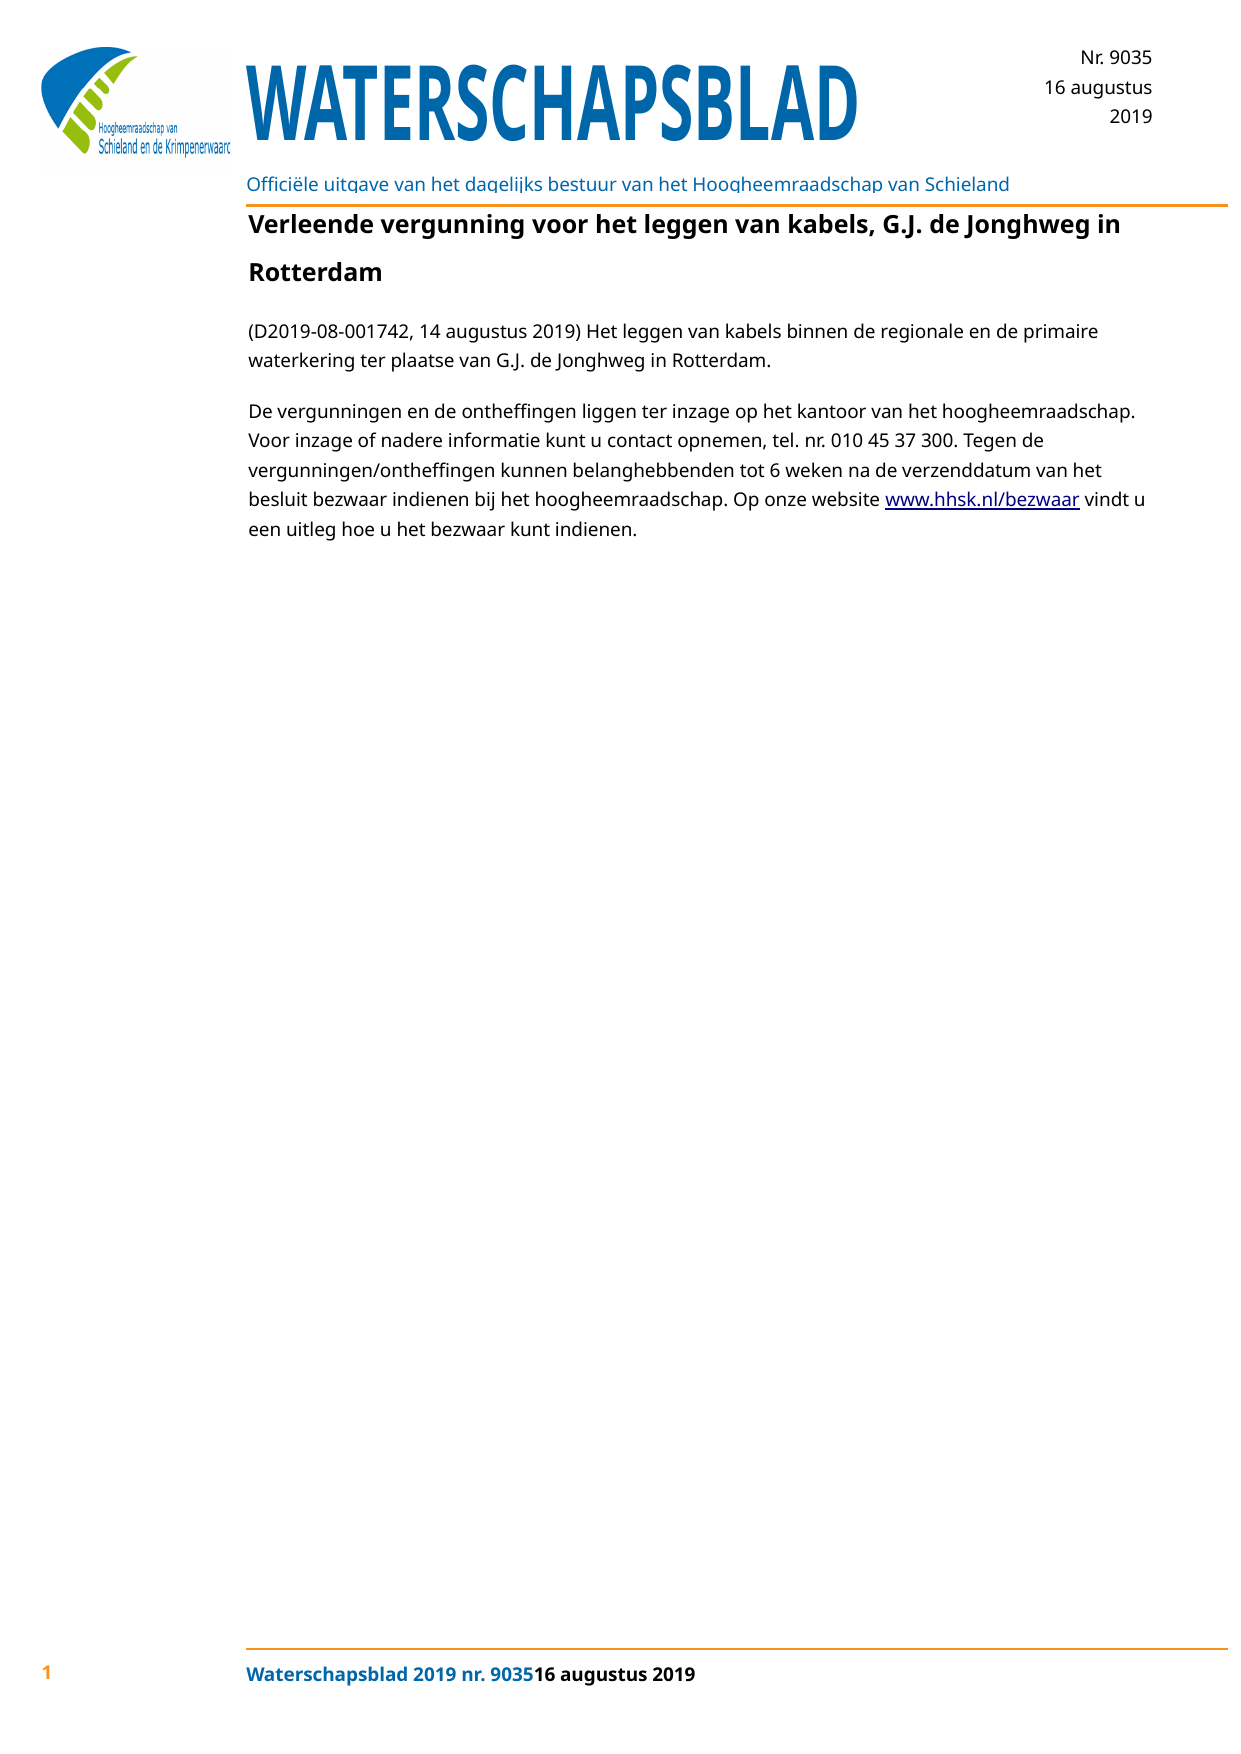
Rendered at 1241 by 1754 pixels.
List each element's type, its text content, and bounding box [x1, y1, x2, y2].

text De vergunningen en de ontheffingen liggen ter inzage op het kantoor van het hoogheemraadschap. Voor inzage of nadere informatie kunt u contact opnemen, tel. nr. 010 45 37 300. Tegen de vergunningen/ontheffingen kunnen belanghebbenden tot 6 weken na de verzenddatum van het besluit bezwaar indienen bij het hoogheemraadschap. Op onze website www.hhsk.nl/bezwaar vindt u een uitleg hoe u het bezwaar kunt indienen. [248, 398, 1152, 542]
picture [41, 47, 231, 172]
text (D2019-08-001742, 14 augustus 2019) Het leggen van kabels binnen de regionale en de primaire waterkering ter plaatse van G.J. de Jonghweg in Rotterdam. [248, 318, 1152, 373]
text Verleende vergunning voor het leggen van kabels, G.J. de Jonghweg in Rotterdam [248, 207, 1152, 288]
